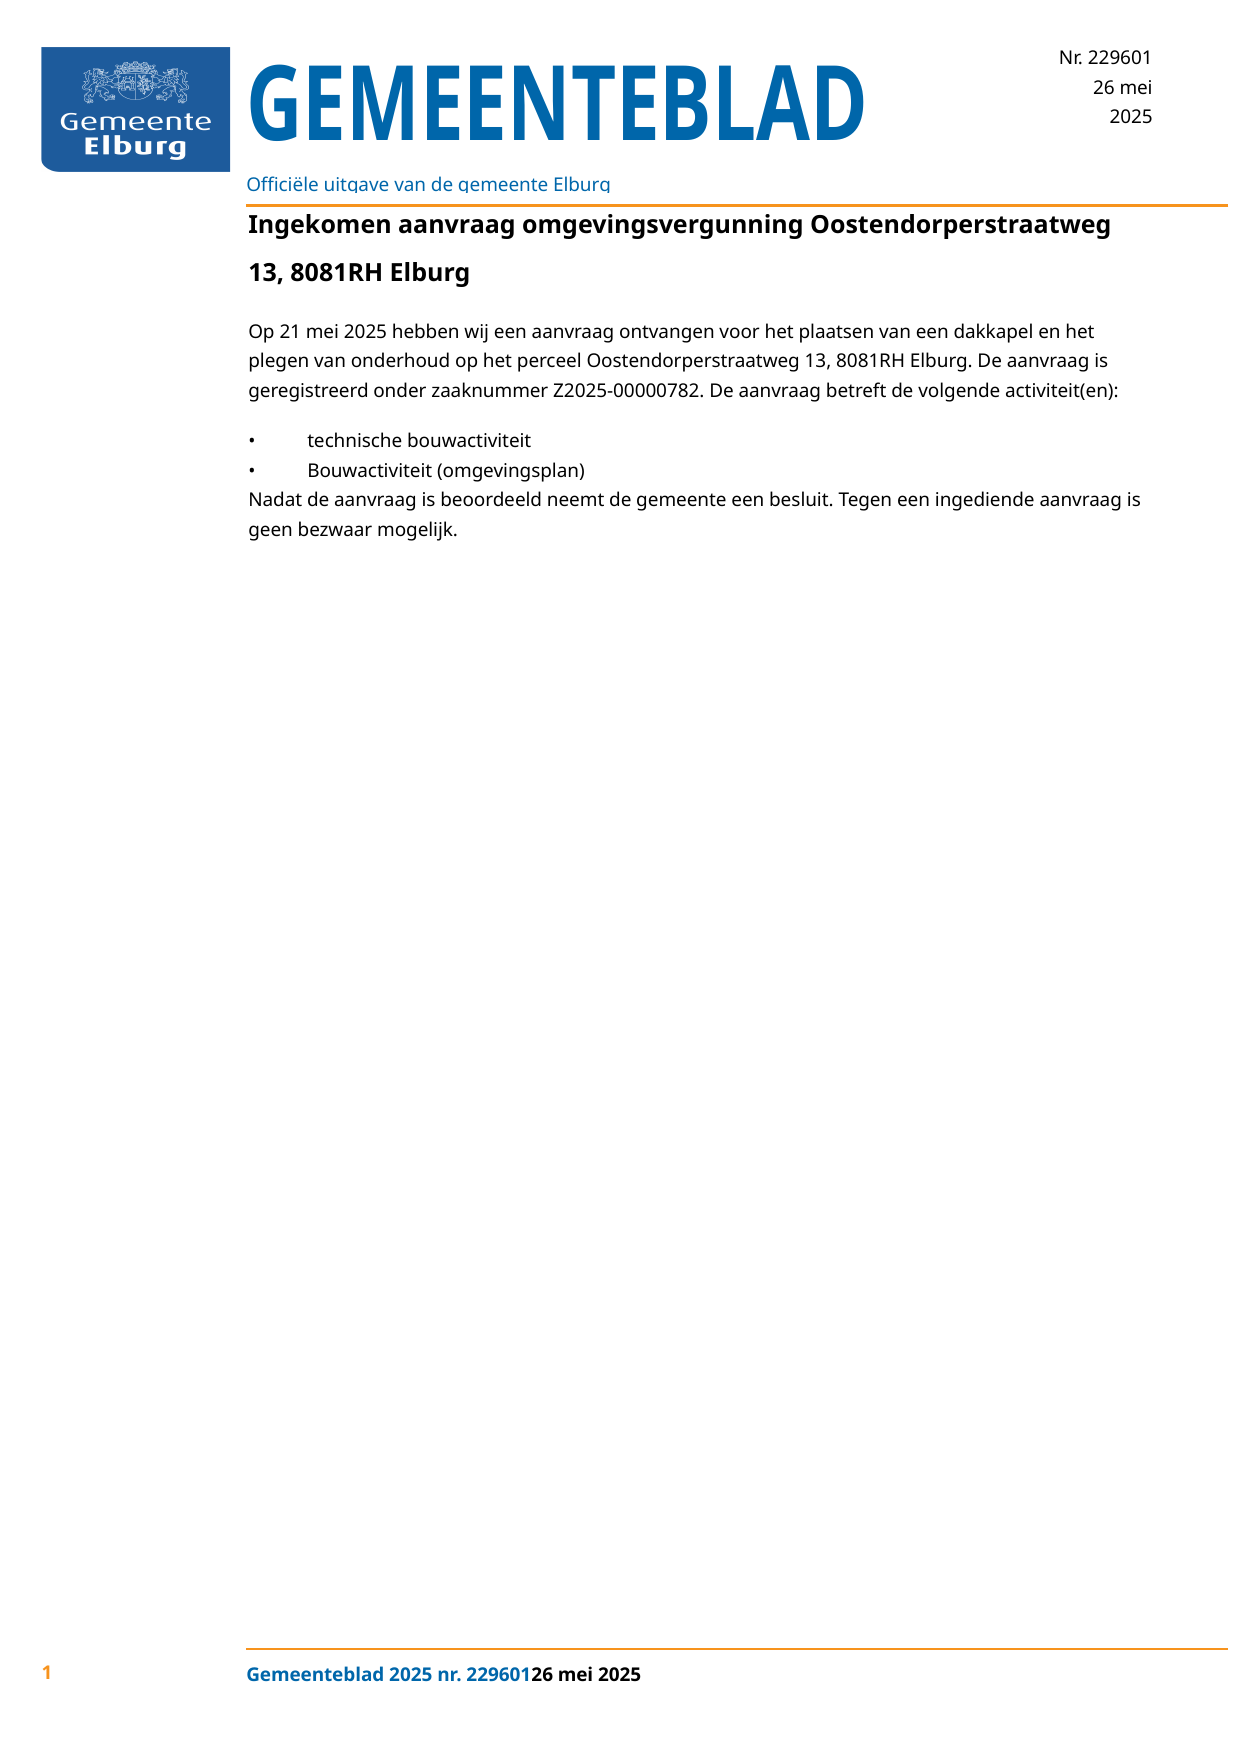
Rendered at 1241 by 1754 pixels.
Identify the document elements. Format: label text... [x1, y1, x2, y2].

list technische bouwactiviteit [248, 427, 1152, 453]
text Ingekomen aanvraag omgevingsvergunning Oostendorperstraatweg 13, 8081RH Elburg [248, 207, 1152, 288]
text Op 21 mei 2025 hebben wij een aanvraag ontvangen voor het plaatsen van een dakkapel en het plegen van onderhoud op het perceel Oostendorperstraatweg 13, 8081RH Elburg. De aanvraag is geregistreerd onder zaaknummer Z2025-00000782. De aanvraag betreft de volgende activiteit(en): [248, 318, 1152, 403]
list Bouwactiviteit (omgevingsplan) [248, 457, 1152, 483]
picture [41, 47, 231, 172]
text Nadat de aanvraag is beoordeeld neemt de gemeente een besluit. Tegen een ingediende aanvraag is geen bezwaar mogelijk. [248, 487, 1152, 542]
